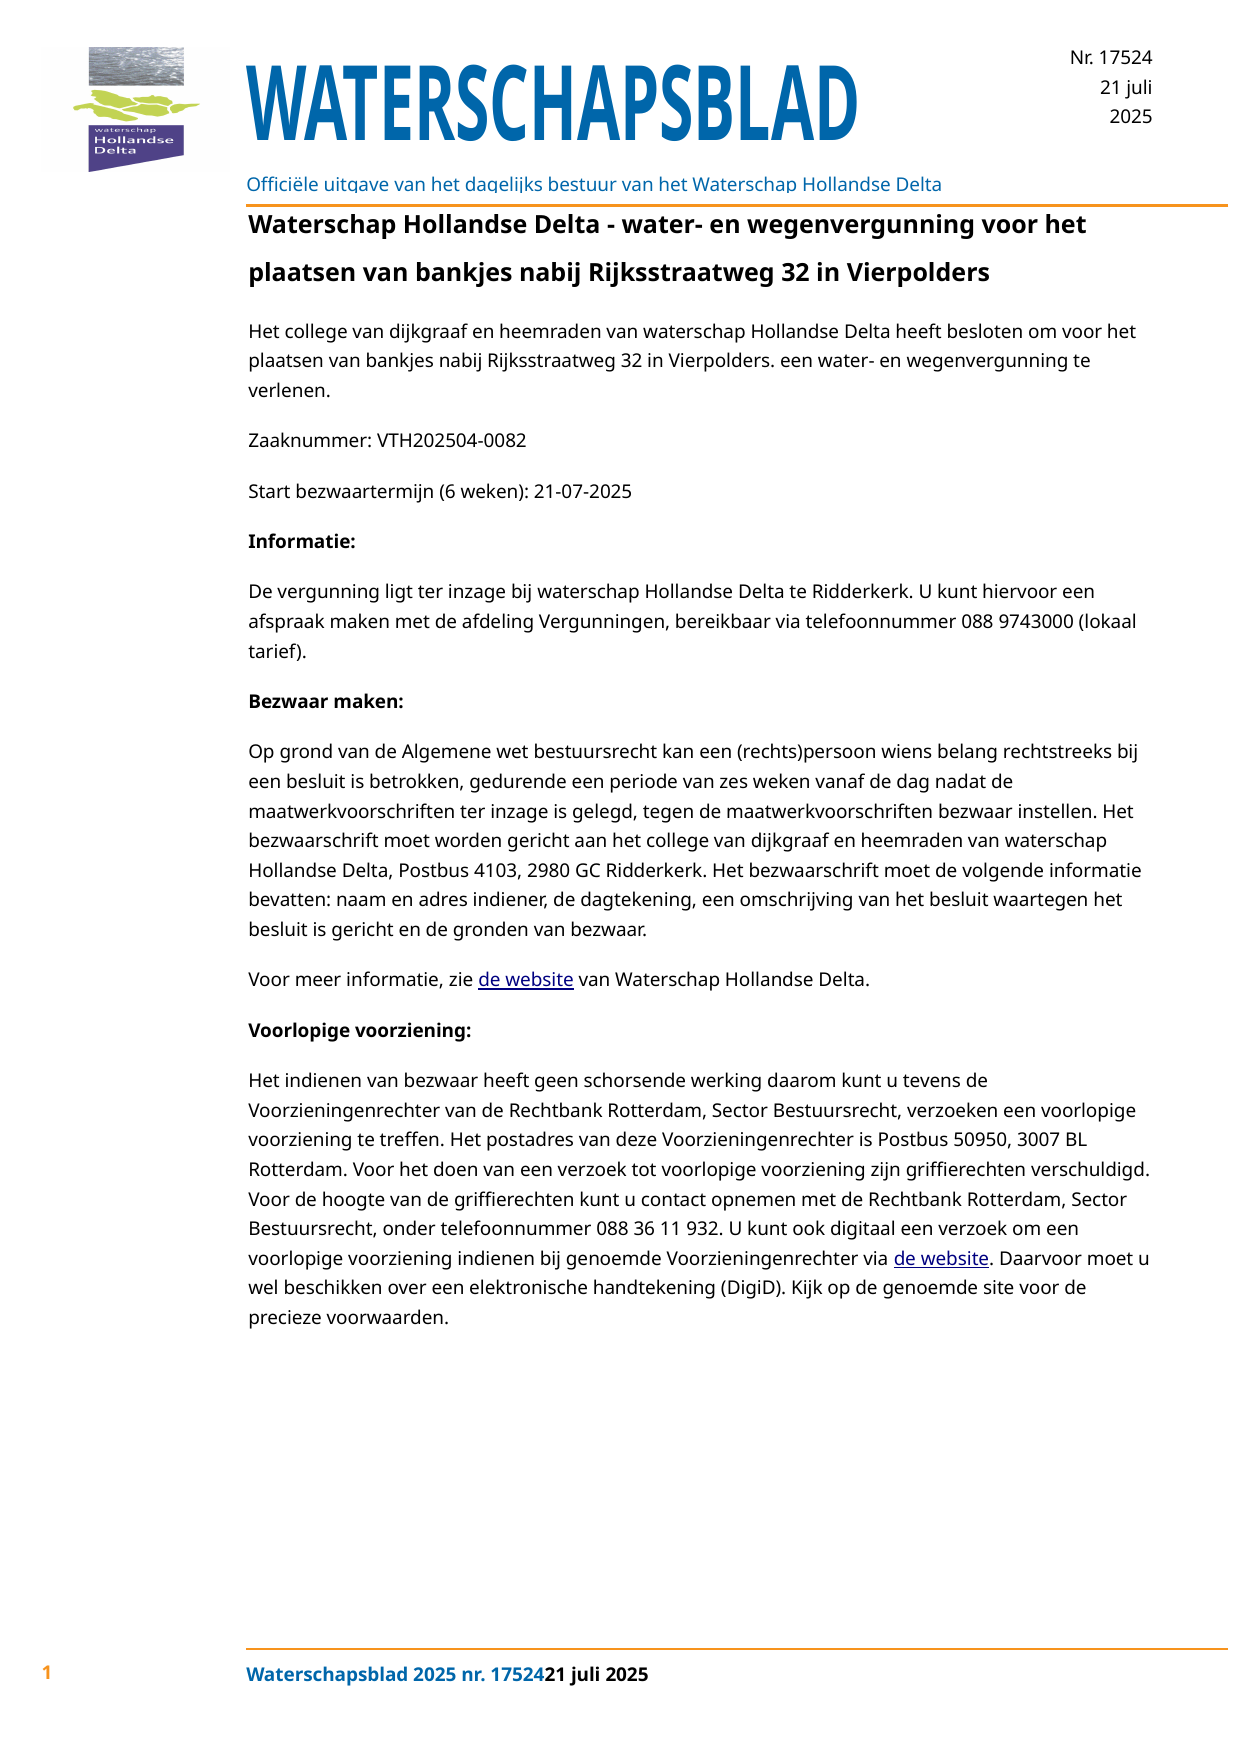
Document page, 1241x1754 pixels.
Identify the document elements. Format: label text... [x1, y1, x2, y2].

text Voorlopige voorziening: [248, 1017, 1152, 1043]
text Op grond van de Algemene wet bestuursrecht kan een (rechts)persoon wiens belang rechtstreeks bij een besluit is betrokken, gedurende een periode van zes weken vanaf de dag nadat de maatwerkvoorschriften ter inzage is gelegd, tegen de maatwerkvoorschriften bezwaar instellen. Het bezwaarschrift moet worden gericht aan het college van dijkgraaf en heemraden van waterschap Hollandse Delta, Postbus 4103, 2980 GC Ridderkerk. Het bezwaarschrift moet de volgende informatie bevatten: naam en adres indiener, de dagtekening, een omschrijving van het besluit waartegen het besluit is gericht en de gronden van bezwaar. [248, 739, 1152, 942]
text Het college van dijkgraaf en heemraden van waterschap Hollandse Delta heeft besloten om voor het plaatsen van bankjes nabij Rijksstraatweg 32 in Vierpolders. een water- en wegenvergunning te verlenen. [248, 318, 1152, 403]
text De vergunning ligt ter inzage bij waterschap Hollandse Delta te Ridderkerk. U kunt hiervoor een afspraak maken met de afdeling Vergunningen, bereikbaar via telefoonnummer 088 9743000 (lokaal tarief). [248, 579, 1152, 664]
text Waterschap Hollandse Delta - water- en wegenvergunning voor het plaatsen van bankjes nabij Rijksstraatweg 32 in Vierpolders [248, 207, 1152, 288]
text Start bezwaartermijn (6 weken): 21-07-2025 [248, 478, 1152, 504]
text Bezwaar maken: [248, 688, 1152, 714]
text Informatie: [248, 528, 1152, 554]
text Het indienen van bezwaar heeft geen schorsende werking daarom kunt u tevens de Voorzieningenrechter van de Rechtbank Rotterdam, Sector Bestuursrecht, verzoeken een voorlopige voorziening te treffen. Het postadres van deze Voorzieningenrechter is Postbus 50950, 3007 BL Rotterdam. Voor het doen van een verzoek tot voorlopige voorziening zijn griffierechten verschuldigd. Voor de hoogte van de griffierechten kunt u contact opnemen met de Rechtbank Rotterdam, Sector Bestuursrecht, onder telefoonnummer 088 36 11 932. U kunt ook digitaal een verzoek om een voorlopige voorziening indienen bij genoemde Voorzieningenrechter via de website. Daarvoor moet u wel beschikken over een elektronische handtekening (DigiD). Kijk op de genoemde site voor de precieze voorwaarden. [248, 1067, 1152, 1330]
text Voor meer informatie, zie de website van Waterschap Hollandse Delta. [248, 967, 1152, 992]
text Zaaknummer: VTH202504-0082 [248, 427, 1152, 453]
picture [41, 47, 231, 172]
